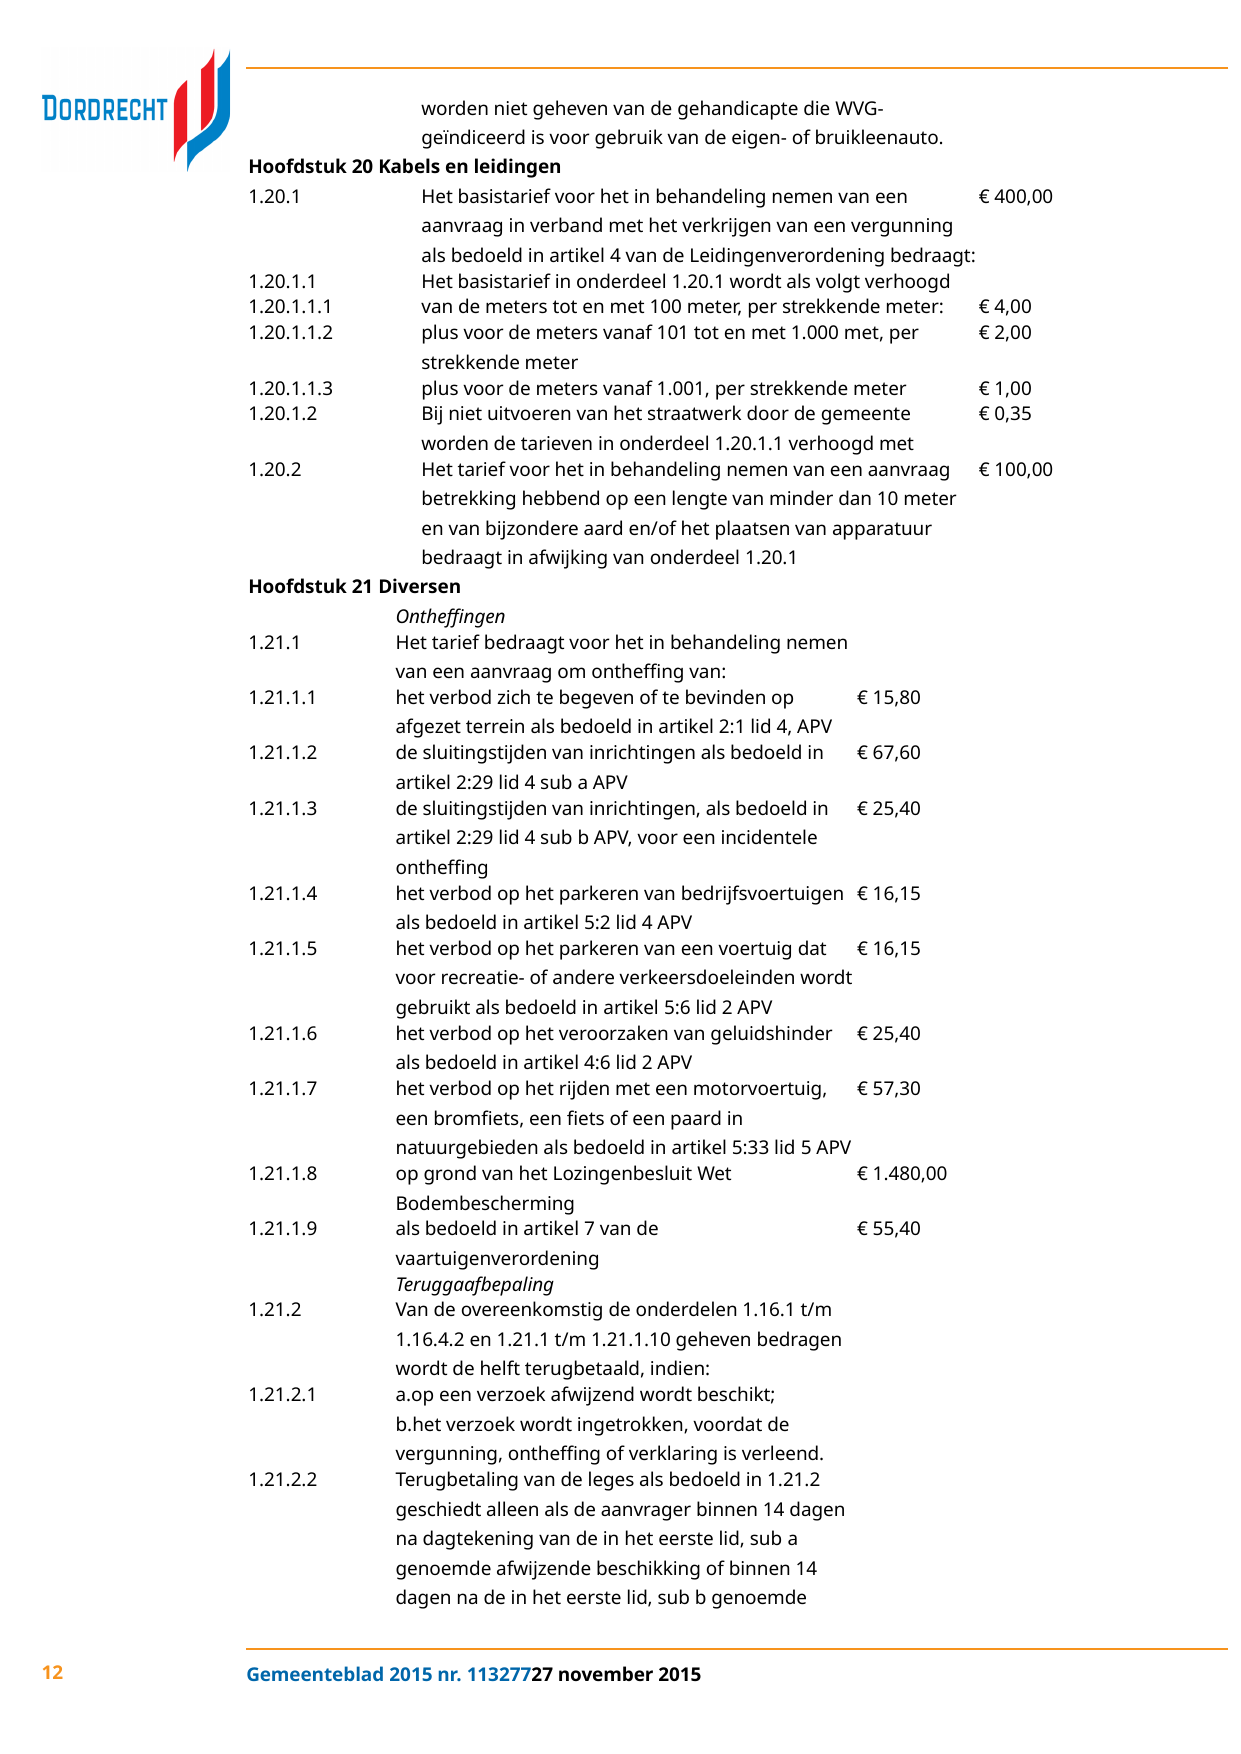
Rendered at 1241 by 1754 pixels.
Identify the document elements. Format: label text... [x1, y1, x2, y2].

table_cell 1.21.1.8 [248, 1160, 395, 1215]
table_header € 400,00 [979, 183, 1152, 268]
table_cell 1.21.2.1 [248, 1381, 395, 1466]
table_cell Teruggaafbepaling [395, 1271, 857, 1296]
table_cell 1.21.2 [248, 1296, 395, 1381]
table_cell [248, 1271, 395, 1296]
table_cell [857, 1296, 1004, 1381]
table_cell 1.20.1.1.3 [248, 375, 421, 400]
table_header 1.20.1 [248, 183, 421, 268]
table_cell 1.20.1.1 [248, 268, 421, 294]
table_header Ontheffingen [395, 603, 857, 629]
table_cell op grond van het Lozingenbesluit Wet Bodembescherming [395, 1160, 857, 1215]
picture [41, 47, 231, 172]
text Hoofdstuk 20 Kabels en leidingen [248, 153, 1152, 179]
table_cell Terugbetaling van de leges als bedoeld in 1.21.2 geschiedt alleen als de aanvrager binnen 14 dagen na dagtekening van de in het eerste lid, sub a genoemde afwijzende beschikking of binnen 14 dagen na de in het eerste lid, sub b genoemde [395, 1466, 857, 1610]
table_cell de sluitingstijden van inrichtingen, als bedoeld in artikel 2:29 lid 4 sub b APV, voor een incidentele ontheffing [395, 795, 857, 880]
table_cell € 57,30 [857, 1075, 1152, 1160]
table_cell € 67,60 [857, 740, 1152, 795]
table_cell 1.20.1.1.1 [248, 294, 421, 319]
table_cell van de meters tot en met 100 meter, per strekkende meter: [421, 294, 978, 319]
table_cell € 1.480,00 [857, 1160, 1152, 1215]
table_cell 1.20.2 [248, 456, 421, 570]
table_cell als bedoeld in artikel 7 van de vaartuigenverordening [395, 1215, 857, 1271]
text Hoofdstuk 21 Diversen [248, 573, 1152, 599]
table_cell € 100,00 [979, 456, 1152, 570]
table_header Het basistarief voor het in behandeling nemen van een aanvraag in verband met het verkrijgen van een vergunning als bedoeld in artikel 4 van de Leidingenverordening bedraagt: [421, 183, 978, 268]
table_cell [857, 629, 1152, 684]
table_cell 1.21.2.2 [248, 1466, 395, 1610]
table_cell 1.21.1.9 [248, 1215, 395, 1271]
table_cell Het tarief voor het in behandeling nemen van een aanvraag betrekking hebbend op een lengte van minder dan 10 meter en van bijzondere aard en/of het plaatsen van apparatuur bedraagt in afwijking van onderdeel 1.20.1 [421, 456, 978, 570]
table_cell € 4,00 [979, 294, 1152, 319]
table_cell € 15,80 [857, 684, 1152, 739]
table_cell 1.21.1.1 [248, 684, 395, 739]
table_cell € 1,00 [979, 375, 1152, 400]
table_cell € 25,40 [857, 795, 1152, 880]
table_cell a.op een verzoek afwijzend wordt beschikt; b.het verzoek wordt ingetrokken, voordat de vergunning, ontheffing of verklaring is verleend. [395, 1381, 857, 1466]
table_cell € 0,35 [979, 400, 1152, 456]
table_cell Van de overeenkomstig de onderdelen 1.16.1 t/m 1.16.4.2 en 1.21.1 t/m 1.21.1.10 geheven bedragen wordt de helft terugbetaald, indien: [395, 1296, 857, 1381]
table_cell € 2,00 [979, 319, 1152, 375]
table_cell 1.21.1.7 [248, 1075, 395, 1160]
table_cell Het basistarief in onderdeel 1.20.1 wordt als volgt verhoogd [421, 268, 978, 294]
table_cell [857, 1466, 1004, 1610]
table_cell € 16,15 [857, 880, 1152, 935]
table_cell 1.20.1.1.2 [248, 319, 421, 375]
table_cell € 55,40 [857, 1215, 1152, 1271]
table_cell [979, 268, 1152, 294]
table_header [857, 603, 1152, 629]
table_cell 1.20.1.2 [248, 400, 421, 456]
table_cell 1.21.1.6 [248, 1020, 395, 1075]
table_cell € 25,40 [857, 1020, 1152, 1075]
table_cell plus voor de meters vanaf 101 tot en met 1.000 met, per strekkende meter [421, 319, 978, 375]
table_cell 1.21.1.2 [248, 740, 395, 795]
table_cell 1.21.1.5 [248, 935, 395, 1020]
table_cell het verbod op het rijden met een motorvoertuig, een bromfiets, een fiets of een paard in natuurgebieden als bedoeld in artikel 5:33 lid 5 APV [395, 1075, 857, 1160]
table_cell [979, 95, 1152, 150]
table_cell 1.21.1.3 [248, 795, 395, 880]
table_cell het verbod op het parkeren van bedrijfsvoertuigen als bedoeld in artikel 5:2 lid 4 APV [395, 880, 857, 935]
table_cell [857, 1271, 1004, 1296]
table_cell worden niet geheven van de gehandicapte die WVG-geïndiceerd is voor gebruik van de eigen- of bruikleenauto. [421, 95, 978, 150]
table_cell het verbod op het veroorzaken van geluidshinder als bedoeld in artikel 4:6 lid 2 APV [395, 1020, 857, 1075]
table_cell 1.21.1.4 [248, 880, 395, 935]
table_cell het verbod op het parkeren van een voertuig dat voor recreatie- of andere verkeersdoeleinden wordt gebruikt als bedoeld in artikel 5:6 lid 2 APV [395, 935, 857, 1020]
table_cell 1.21.1 [248, 629, 395, 684]
table_cell de sluitingstijden van inrichtingen als bedoeld in artikel 2:29 lid 4 sub a APV [395, 740, 857, 795]
table_cell [248, 95, 421, 150]
table_header [248, 603, 395, 629]
table_cell Bij niet uitvoeren van het straatwerk door de gemeente worden de tarieven in onderdeel 1.20.1.1 verhoogd met [421, 400, 978, 456]
table_cell het verbod zich te begeven of te bevinden op afgezet terrein als bedoeld in artikel 2:1 lid 4, APV [395, 684, 857, 739]
table_cell plus voor de meters vanaf 1.001, per strekkende meter [421, 375, 978, 400]
table_cell € 16,15 [857, 935, 1152, 1020]
table_cell Het tarief bedraagt voor het in behandeling nemen van een aanvraag om ontheffing van: [395, 629, 857, 684]
table_cell [857, 1381, 1004, 1466]
